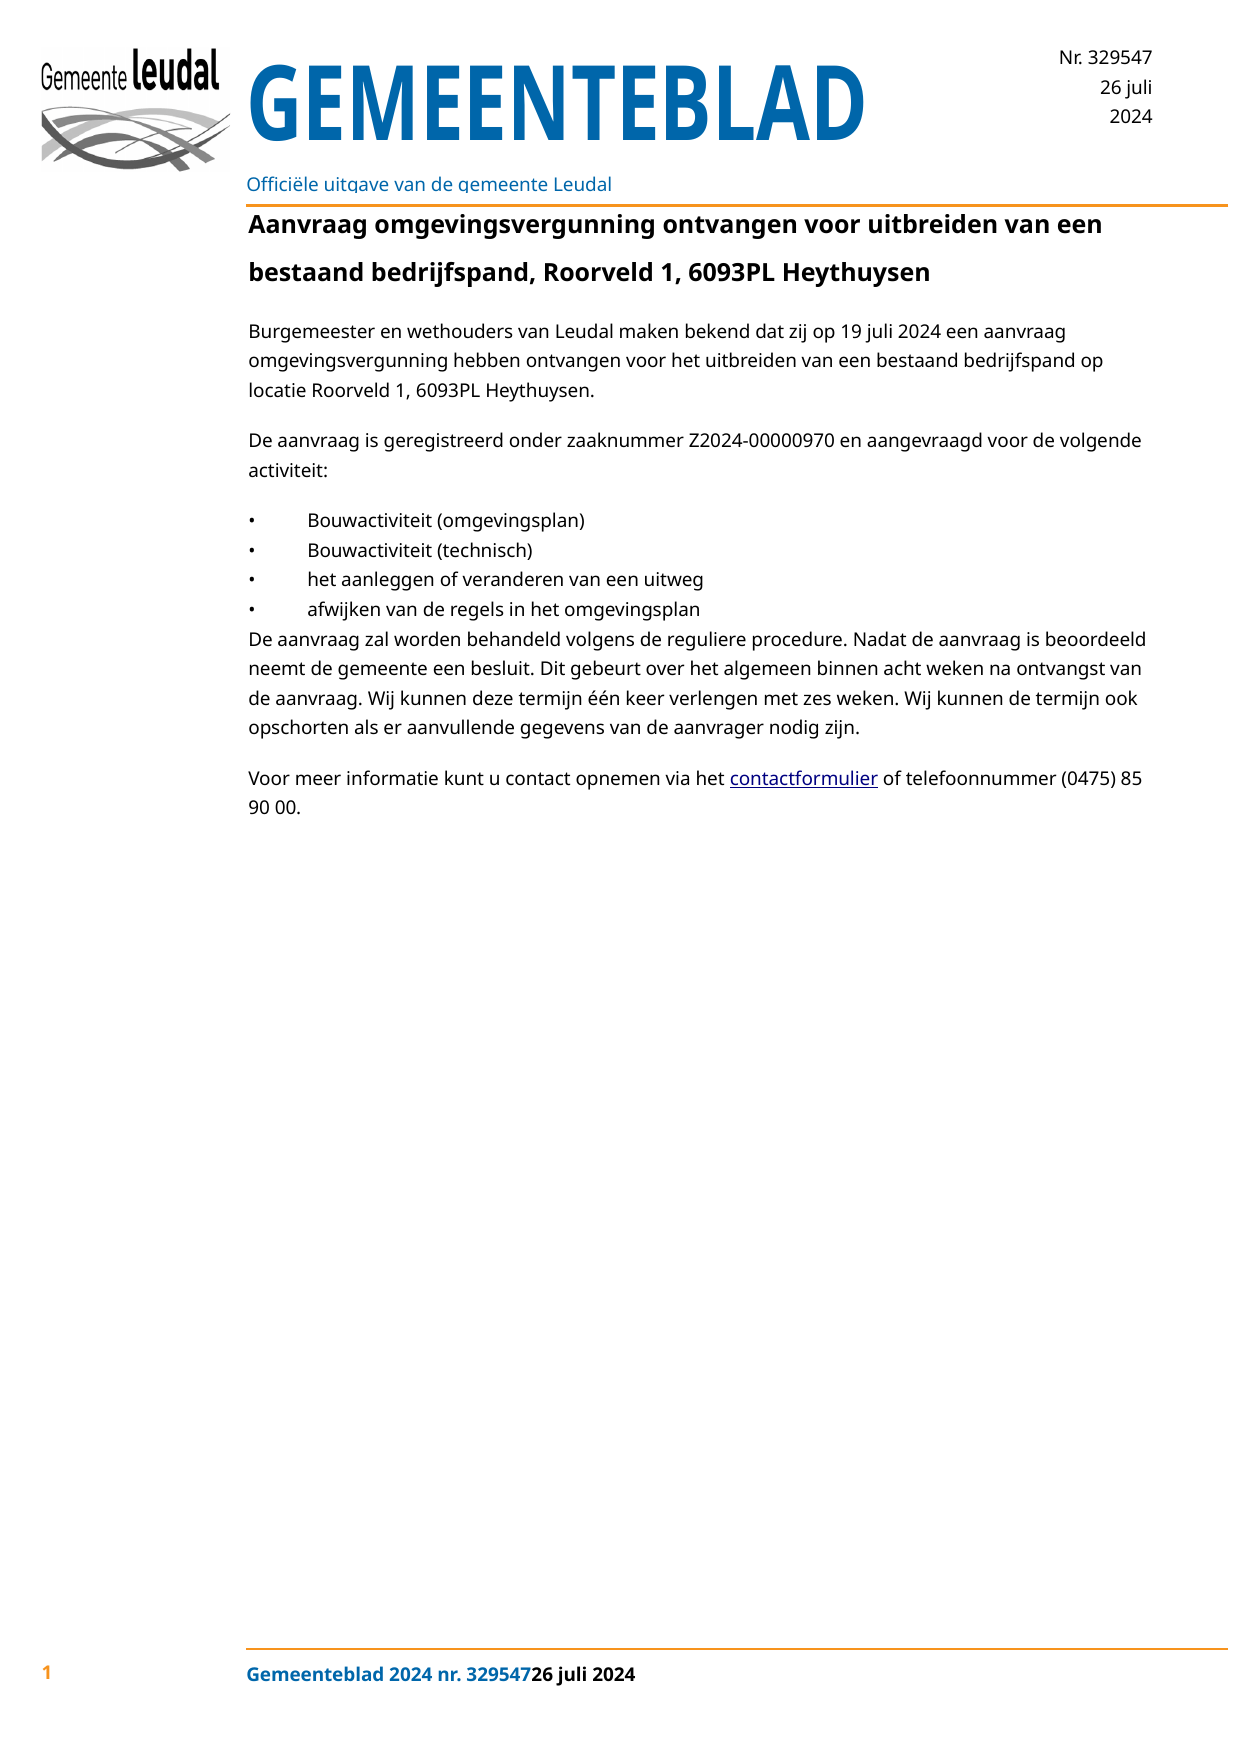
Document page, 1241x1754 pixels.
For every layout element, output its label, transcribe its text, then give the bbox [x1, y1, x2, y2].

text De aanvraag is geregistreerd onder zaaknummer Z2024-00000970 en aangevraagd voor de volgende activiteit: [248, 427, 1152, 483]
picture [41, 47, 231, 172]
text Burgemeester en wethouders van Leudal maken bekend dat zij op 19 juli 2024 een aanvraag omgevingsvergunning hebben ontvangen voor het uitbreiden van een bestaand bedrijfspand op locatie Roorveld 1, 6093PL Heythuysen. [248, 318, 1152, 403]
text De aanvraag zal worden behandeld volgens de reguliere procedure. Nadat de aanvraag is beoordeeld neemt de gemeente een besluit. Dit gebeurt over het algemeen binnen acht weken na ontvangst van de aanvraag. Wij kunnen deze termijn één keer verlengen met zes weken. Wij kunnen de termijn ook opschorten als er aanvullende gegevens van de aanvrager nodig zijn. [248, 626, 1152, 740]
list afwijken van de regels in het omgevingsplan [248, 596, 1152, 622]
text Aanvraag omgevingsvergunning ontvangen voor uitbreiden van een bestaand bedrijfspand, Roorveld 1, 6093PL Heythuysen [248, 207, 1152, 288]
list Bouwactiviteit (omgevingsplan) [248, 507, 1152, 533]
text Voor meer informatie kunt u contact opnemen via het contactformulier of telefoonnummer (0475) 85 90 00. [248, 765, 1152, 820]
list het aanleggen of veranderen van een uitweg [248, 567, 1152, 592]
list Bouwactiviteit (technisch) [248, 537, 1152, 563]
